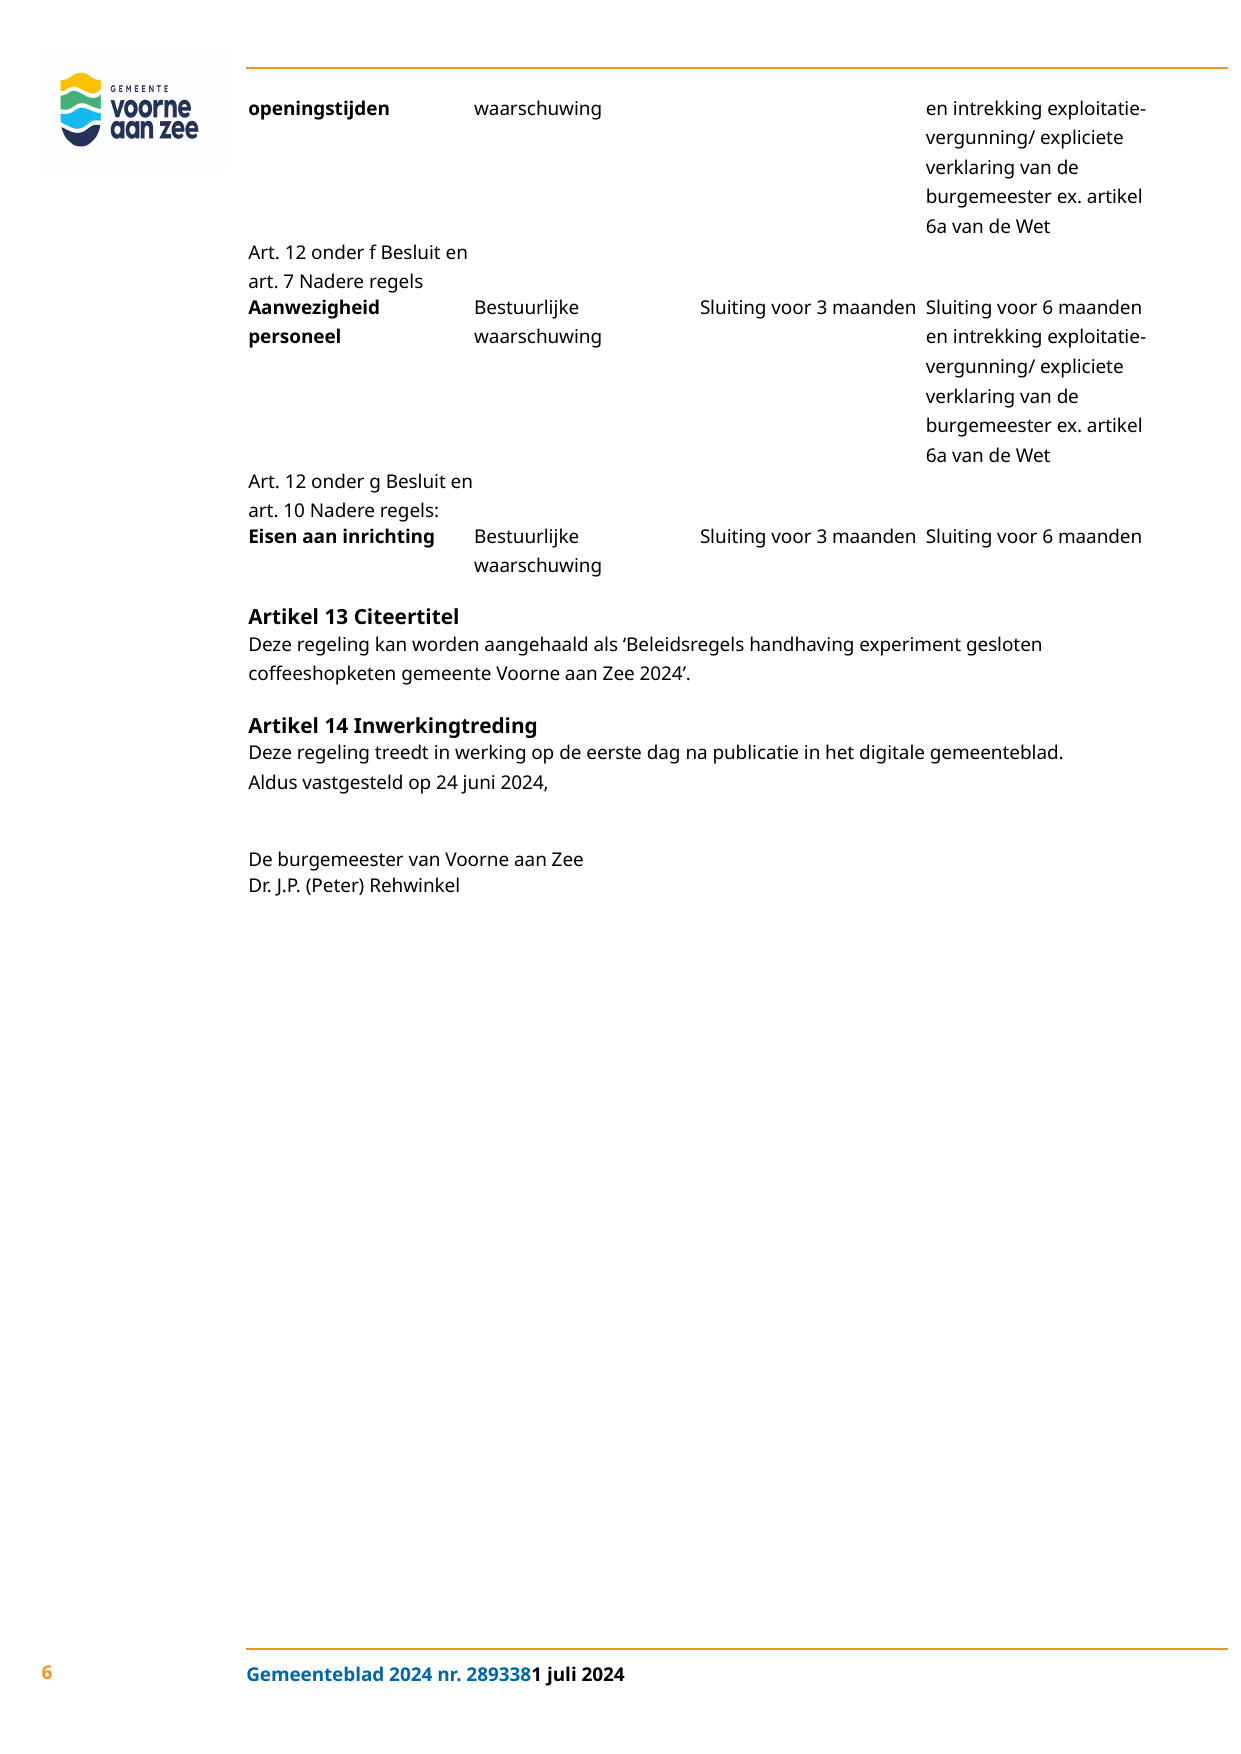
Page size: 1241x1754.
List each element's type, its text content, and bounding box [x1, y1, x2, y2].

text Artikel 14 Inwerkingtreding [248, 711, 1152, 739]
text Dr. J.P. (Peter) Rehwinkel [248, 872, 1152, 898]
table_cell Sluiting voor 6 maanden en intrekking exploitatie- vergunning/ expliciete verklaring van de burgemeester ex. artikel 6a van de Wet [926, 294, 1152, 468]
table_cell waarschuwing [474, 95, 700, 239]
table_cell Eisen aan inrichting [248, 523, 474, 578]
table_cell openingstijden [248, 95, 474, 239]
table_cell Bestuurlijke waarschuwing [474, 294, 700, 468]
table_cell [926, 239, 1152, 294]
table_cell Bestuurlijke waarschuwing [474, 523, 700, 578]
table_cell [474, 239, 700, 294]
text Deze regeling kan worden aangehaald als ‘Beleidsregels handhaving experiment gesloten coffeeshopketen gemeente Voorne aan Zee 2024’. [248, 631, 1152, 686]
table_cell Aanwezigheid personeel [248, 294, 474, 468]
text Deze regeling treedt in werking op de eerste dag na publicatie in het digitale gemeenteblad. [248, 739, 1152, 765]
table_cell [700, 468, 926, 523]
table_cell [474, 468, 700, 523]
table_cell Sluiting voor 6 maanden [926, 523, 1152, 578]
picture [41, 47, 231, 172]
table_cell [700, 95, 926, 239]
table_cell [700, 239, 926, 294]
table_cell Sluiting voor 3 maanden [700, 523, 926, 578]
text Aldus vastgesteld op 24 juni 2024, [248, 769, 1152, 795]
table_cell Art. 12 onder f Besluit en art. 7 Nadere regels [248, 239, 474, 294]
table_cell Sluiting voor 3 maanden [700, 294, 926, 468]
table_cell Art. 12 onder g Besluit en art. 10 Nadere regels: [248, 468, 474, 523]
text De burgemeester van Voorne aan Zee [248, 846, 1152, 872]
text Artikel 13 Citeertitel [248, 602, 1152, 631]
table_cell en intrekking exploitatie- vergunning/ expliciete verklaring van de burgemeester ex. artikel 6a van de Wet [926, 95, 1152, 239]
table_cell [926, 468, 1152, 523]
